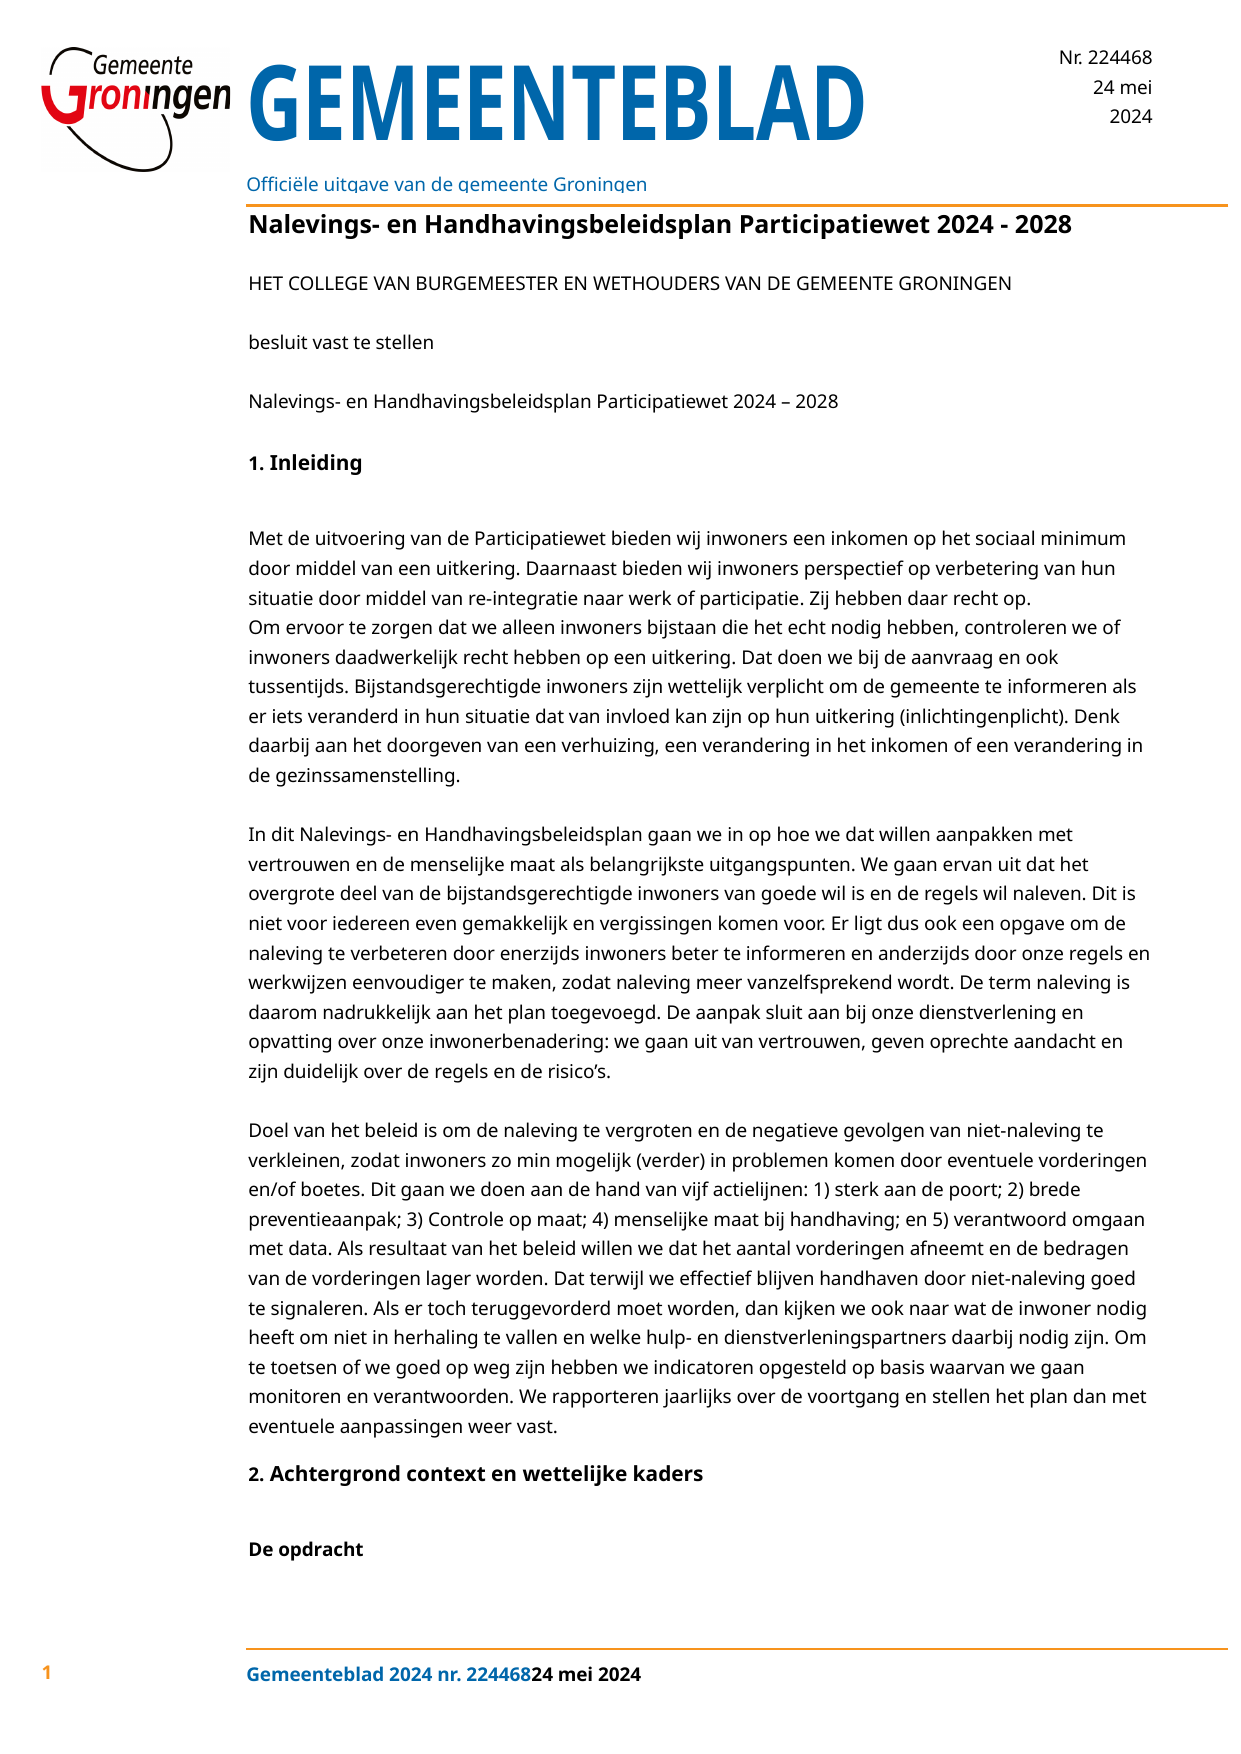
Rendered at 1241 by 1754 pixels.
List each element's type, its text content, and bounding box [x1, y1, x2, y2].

text In dit Nalevings- en Handhavingsbeleidsplan gaan we in op hoe we dat willen aanpakken met vertrouwen en de menselijke maat als belangrijkste uitgangspunten. We gaan ervan uit dat het overgrote deel van de bijstandsgerechtigde inwoners van goede wil is en de regels wil naleven. Dit is niet voor iedereen even gemakkelijk en vergissingen komen voor. Er ligt dus ook een opgave om de naleving te verbeteren door enerzijds inwoners beter te informeren en anderzijds door onze regels en werkwijzen eenvoudiger te maken, zodat naleving meer vanzelfsprekend wordt. De term naleving is daarom nadrukkelijk aan het plan toegevoegd. De aanpak sluit aan bij onze dienstverlening en opvatting over onze inwonerbenadering: we gaan uit van vertrouwen, geven oprechte aandacht en zijn duidelijk over de regels en de risico’s. [248, 821, 1152, 1084]
text Met de uitvoering van de Participatiewet bieden wij inwoners een inkomen op het sociaal minimum door middel van een uitkering. Daarnaast bieden wij inwoners perspectief op verbetering van hun situatie door middel van re-integratie naar werk of participatie. Zij hebben daar recht op. [248, 526, 1152, 610]
picture [41, 47, 231, 172]
text De opdracht [248, 1536, 1152, 1562]
text Doel van het beleid is om de naleving te vergroten en de negatieve gevolgen van niet-naleving te verkleinen, zodat inwoners zo min mogelijk (verder) in problemen komen door eventuele vorderingen en/of boetes. Dit gaan we doen aan de hand van vijf actielijnen: 1) sterk aan de poort; 2) brede preventieaanpak; 3) Controle op maat; 4) menselijke maat bij handhaving; en 5) verantwoord omgaan met data. Als resultaat van het beleid willen we dat het aantal vorderingen afneemt en de bedragen van de vorderingen lager worden. Dat terwijl we effectief blijven handhaven door niet-naleving goed te signaleren. Als er toch teruggevorderd moet worden, dan kijken we ook naar wat de inwoner nodig heeft om niet in herhaling te vallen en welke hulp- en dienstverleningspartners daarbij nodig zijn. Om te toetsen of we goed op weg zijn hebben we indicatoren opgesteld op basis waarvan we gaan monitoren en verantwoorden. We rapporteren jaarlijks over de voortgang en stellen het plan dan met eventuele aanpassingen weer vast. [248, 1117, 1152, 1439]
text 1. Inleiding [248, 448, 1152, 476]
text besluit vast te stellen [248, 329, 1152, 355]
text Nalevings- en Handhavingsbeleidsplan Participatiewet 2024 – 2028 [248, 389, 1152, 414]
text Om ervoor te zorgen dat we alleen inwoners bijstaan die het echt nodig hebben, controleren we of inwoners daadwerkelijk recht hebben op een uitkering. Dat doen we bij de aanvraag en ook tussentijds. Bijstandsgerechtigde inwoners zijn wettelijk verplicht om de gemeente te informeren als er iets veranderd in hun situatie dat van invloed kan zijn op hun uitkering (inlichtingenplicht). Denk daarbij aan het doorgeven van een verhuizing, een verandering in het inkomen of een verandering in de gezinssamenstelling. [248, 614, 1152, 788]
text HET COLLEGE VAN BURGEMEESTER EN WETHOUDERS VAN DE GEMEENTE GRONINGEN [248, 270, 1152, 296]
text 2. Achtergrond context en wettelijke kaders [248, 1459, 1152, 1487]
text Nalevings- en Handhavingsbeleidsplan Participatiewet 2024 - 2028 [248, 207, 1152, 241]
